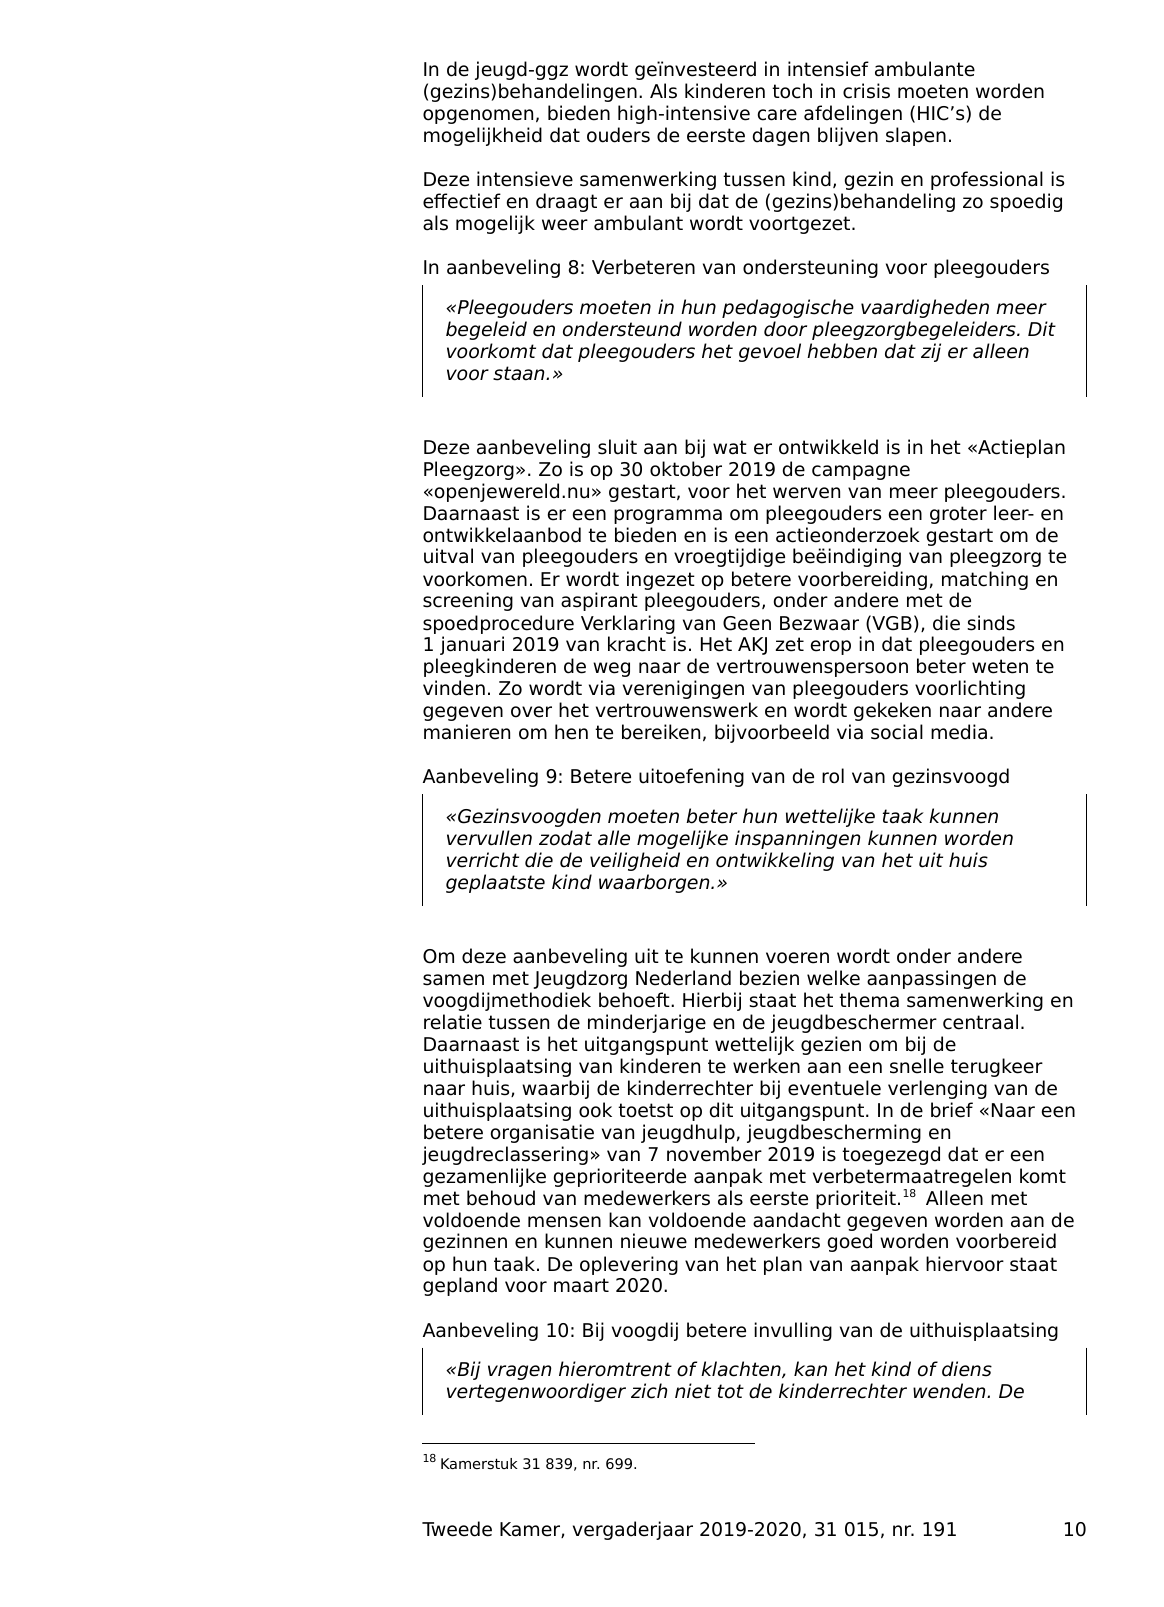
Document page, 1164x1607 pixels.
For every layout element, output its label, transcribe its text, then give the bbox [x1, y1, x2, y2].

text Om deze aanbeveling uit te kunnen voeren wordt onder andere samen met Jeugdzorg Nederland bezien welke aanpassingen de voogdijmethodiek behoeft. Hierbij staat het thema samenwerking en relatie tussen de minderjarige en de jeugdbeschermer centraal. Daarnaast is het uitgangspunt wettelijk gezien om bij de uithuisplaatsing van kinderen te werken aan een snelle terugkeer naar huis, waarbij de kinderrechter bij eventuele verlenging van de uithuisplaatsing ook toetst op dit uitgangspunt. In de brief «Naar een betere organisatie van jeugdhulp, jeugdbescherming en jeugdreclassering» van 7 november 2019 is toegezegd dat er een gezamenlijke geprioriteerde aanpak met verbetermaatregelen komt met behoud van medewerkers als eerste prioriteit. Alleen met voldoende mensen kan voldoende aandacht gegeven worden aan de gezinnen en kunnen nieuwe medewerkers goed worden voorbereid op hun taak. De oplevering van het plan van aanpak hiervoor staat gepland voor maart 2020. [422, 946, 1087, 1297]
text Kamerstuk 31 839, nr. 699. [422, 1452, 1087, 1474]
subtitle Aanbeveling 9: Betere uitoefening van de rol van gezinsvoogd [422, 766, 1087, 788]
table_header «Bij vragen hieromtrent of klachten, kan het kind of diens vertegenwoordiger zich niet tot de kinderrechter wenden. De [423, 1348, 1086, 1415]
table_header «Pleegouders moeten in hun pedagogische vaardigheden meer begeleid en ondersteund worden door pleegzorgbegeleiders. Dit voorkomt dat pleegouders het gevoel hebben dat zij er alleen voor staan.» [423, 285, 1086, 397]
text In de jeugd-ggz wordt geïnvesteerd in intensief ambulante (gezins)behandelingen. Als kinderen toch in crisis moeten worden opgenomen, bieden high-intensive care afdelingen (HIC’s) de mogelijkheid dat ouders de eerste dagen blijven slapen. [422, 59, 1087, 147]
table_header «Gezinsvoogden moeten beter hun wettelijke taak kunnen vervullen zodat alle mogelijke inspanningen kunnen worden verricht die de veiligheid en ontwikkeling van het uit huis geplaatste kind waarborgen.» [423, 794, 1086, 906]
subtitle Aanbeveling 10: Bij voogdij betere invulling van de uithuisplaatsing [422, 1319, 1087, 1342]
subtitle In aanbeveling 8: Verbeteren van ondersteuning voor pleegouders [422, 257, 1087, 279]
text Deze aanbeveling sluit aan bij wat er ontwikkeld is in het «Actieplan Pleegzorg». Zo is op 30 oktober 2019 de campagne «openjewereld.nu» gestart, voor het werven van meer pleegouders. Daarnaast is er een programma om pleegouders een groter leer- en ontwikkelaanbod te bieden en is een actieonderzoek gestart om de uitval van pleegouders en vroegtijdige beëindiging van pleegzorg te voorkomen. Er wordt ingezet op betere voorbereiding, matching en screening van aspirant pleegouders, onder andere met de spoedprocedure Verklaring van Geen Bezwaar (VGB), die sinds 1 januari 2019 van kracht is. Het AKJ zet erop in dat pleegouders en pleegkinderen de weg naar de vertrouwenspersoon beter weten te vinden. Zo wordt via verenigingen van pleegouders voorlichting gegeven over het vertrouwenswerk en wordt gekeken naar andere manieren om hen te bereiken, bijvoorbeeld via social media. [422, 437, 1087, 744]
text Deze intensieve samenwerking tussen kind, gezin en professional is effectief en draagt er aan bij dat de (gezins)behandeling zo spoedig als mogelijk weer ambulant wordt voortgezet. [422, 169, 1087, 235]
